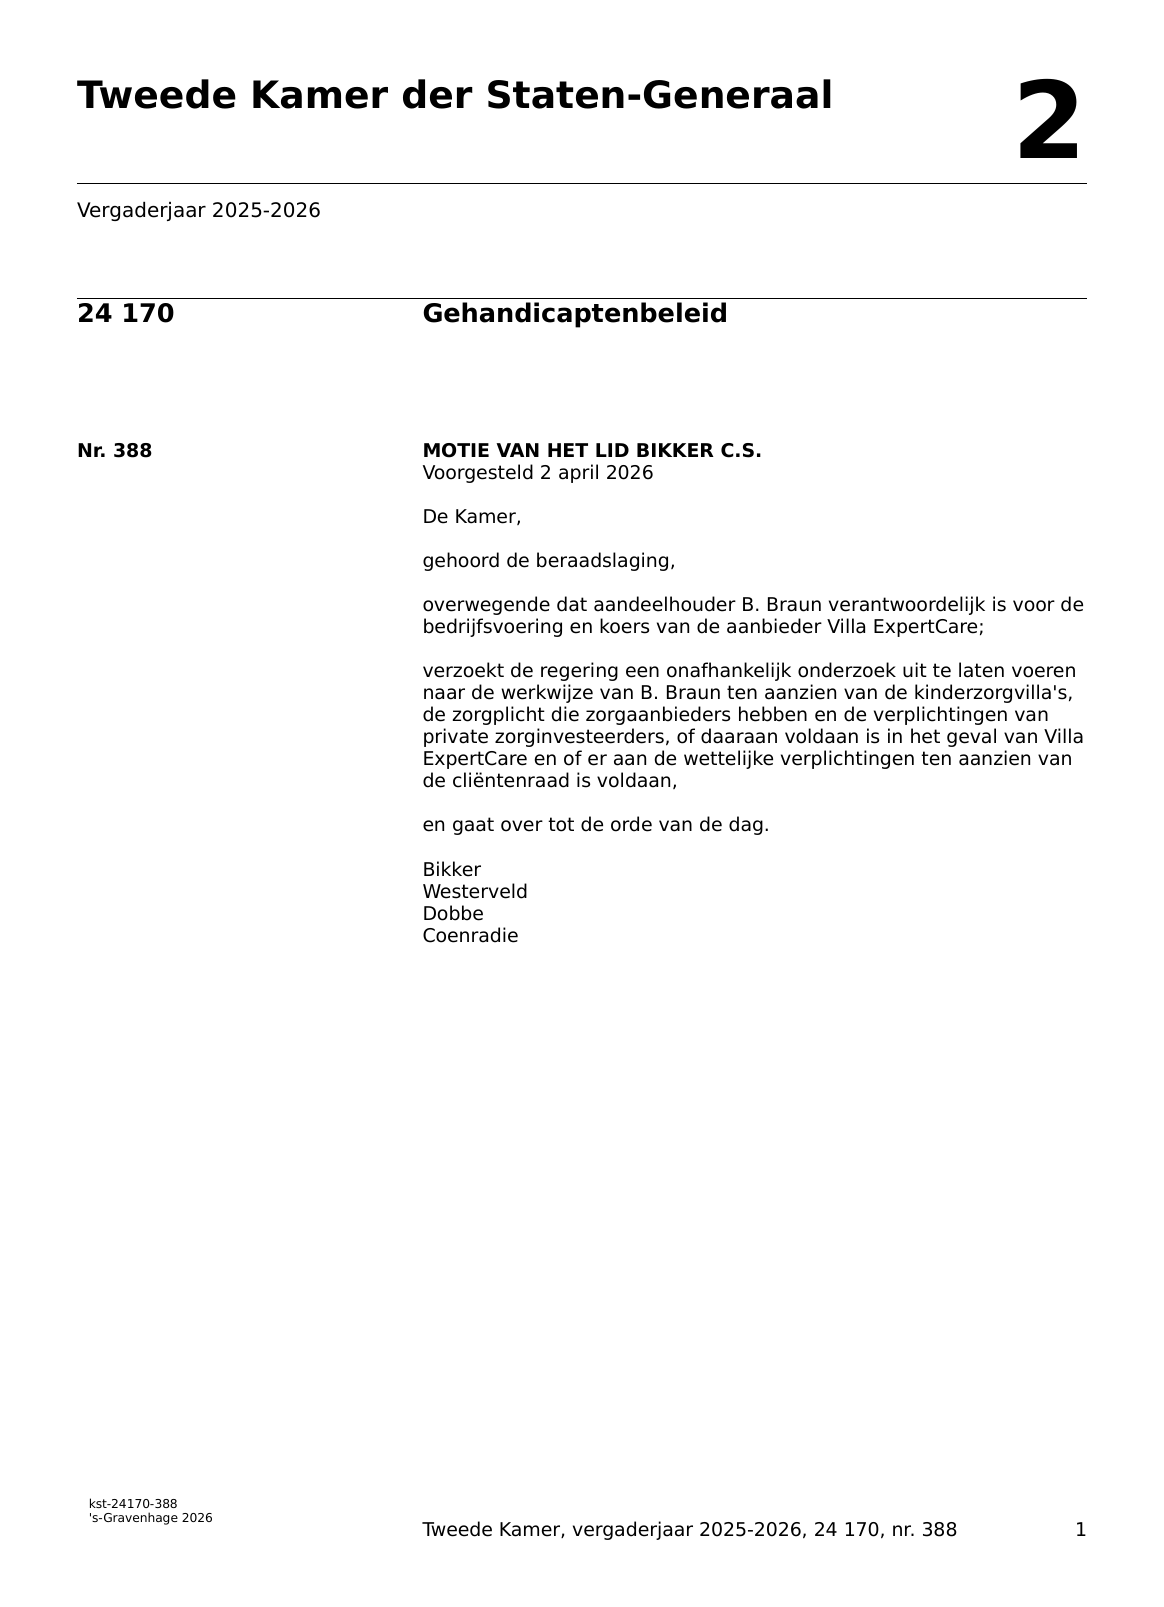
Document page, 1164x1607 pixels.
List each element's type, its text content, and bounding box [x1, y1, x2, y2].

text kst-24170-388 [88, 1497, 323, 1511]
text Coenradie [422, 924, 1087, 946]
text en gaat over tot de orde van de dag. [422, 814, 1087, 836]
text Voorgesteld 2 april 2026 [422, 462, 1087, 484]
text Dobbe [422, 902, 1087, 924]
table_cell Vergaderjaar 2025-2026 [77, 184, 1087, 298]
table_header 2 [886, 59, 1087, 183]
text gehoord de beraadslaging, [422, 550, 1087, 572]
subtitle Nr. 388 MOTIE VAN HET LID BIKKER C.S. [77, 440, 1087, 462]
text Bikker [422, 858, 1087, 881]
table_header Tweede Kamer der Staten-Generaal [77, 59, 886, 183]
text De Kamer, [422, 506, 1087, 528]
text Westerveld [422, 881, 1087, 902]
subtitle 24 170 Gehandicaptenbeleid [77, 299, 1087, 329]
text overwegende dat aandeelhouder B. Braun verantwoordelijk is voor de bedrijfsvoering en koers van de aanbieder Villa ExpertCare; [422, 594, 1087, 638]
text 's-Gravenhage 2026 [88, 1511, 323, 1525]
text verzoekt de regering een onafhankelijk onderzoek uit te laten voeren naar de werkwijze van B. Braun ten aanzien van de kinderzorgvilla's, de zorgplicht die zorgaanbieders hebben en de verplichtingen van private zorginvesteerders, of daaraan voldaan is in het geval van Villa ExpertCare en of er aan de wettelijke verplichtingen ten aanzien van de cliëntenraad is voldaan, [422, 660, 1087, 792]
